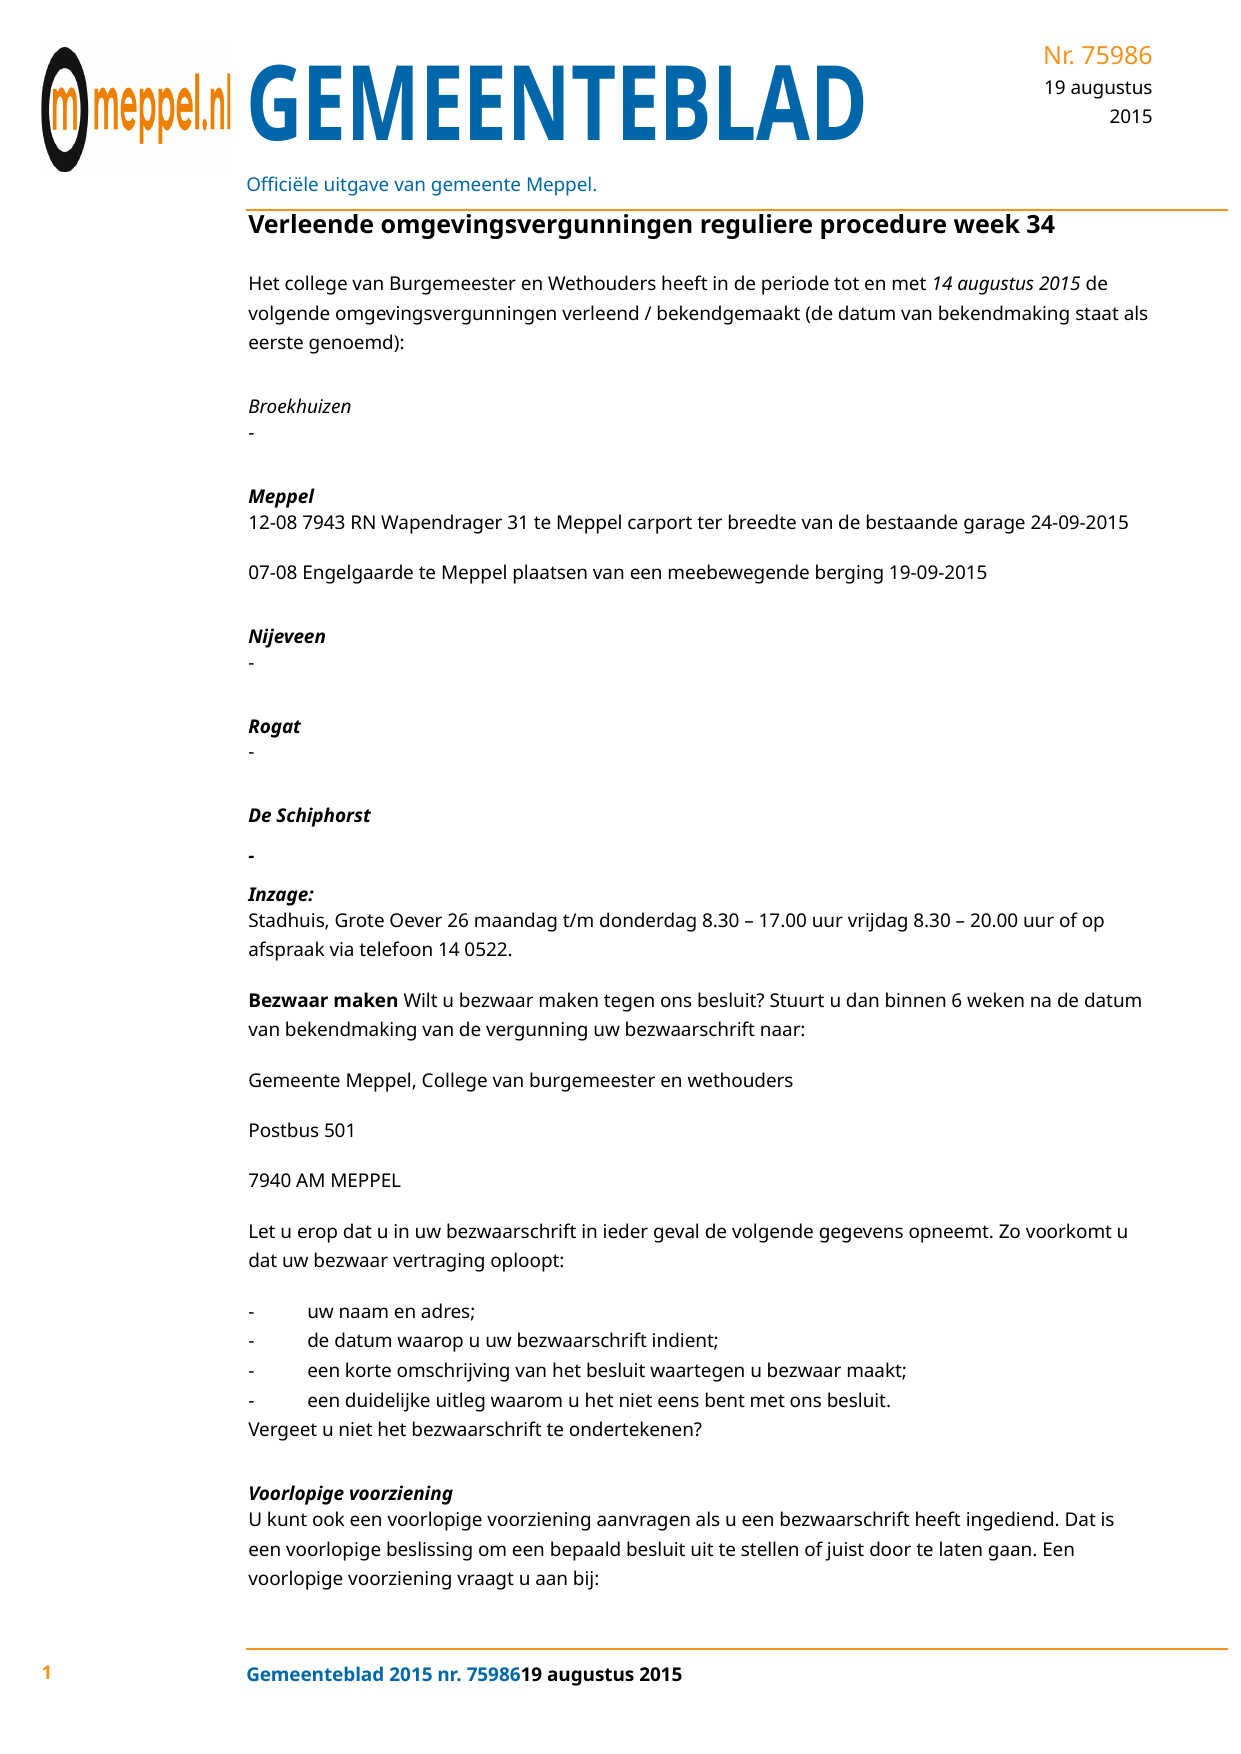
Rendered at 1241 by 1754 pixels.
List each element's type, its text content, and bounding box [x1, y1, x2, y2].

text Postbus 501 [248, 1117, 1152, 1143]
text Let u erop dat u in uw bezwaarschrift in ieder geval de volgende gegevens opneemt. Zo voorkomt u dat uw bezwaar vertraging oploopt: [248, 1218, 1152, 1273]
text Stadhuis, Grote Oever 26 maandag t/m donderdag 8.30 – 17.00 uur vrijdag 8.30 – 20.00 uur of op afspraak via telefoon 14 0522. [248, 907, 1152, 962]
text Inzage: [248, 881, 1152, 907]
text Meppel [248, 483, 1152, 509]
text Vergeet u niet het bezwaarschrift te ondertekenen? [248, 1416, 1152, 1442]
picture [41, 47, 231, 172]
text 7940 AM MEPPEL [248, 1168, 1152, 1193]
text - [248, 419, 1152, 445]
list een duidelijke uitleg waarom u het niet eens bent met ons besluit. [248, 1387, 1152, 1413]
text Voorlopige voorziening [248, 1480, 1152, 1506]
text Het college van Burgemeester en Wethouders heeft in de periode tot en met 14 augustus 2015 de volgende omgevingsvergunningen verleend / bekendgemaakt (de datum van bekendmaking staat als eerste genoemd): [248, 270, 1152, 355]
text Gemeente Meppel, College van burgemeester en wethouders [248, 1067, 1152, 1093]
text - [248, 649, 1152, 675]
list de datum waarop u uw bezwaarschrift indient; [248, 1328, 1152, 1353]
list een korte omschrijving van het besluit waartegen u bezwaar maakt; [248, 1357, 1152, 1383]
text 07-08 Engelgaarde te Meppel plaatsen van een meebewegende berging 19-09-2015 [248, 559, 1152, 585]
text U kunt ook een voorlopige voorziening aanvragen als u een bezwaarschrift heeft ingediend. Dat is een voorlopige beslissing om een bepaald besluit uit te stellen of juist door te laten gaan. Een voorlopige voorziening vraagt u aan bij: [248, 1506, 1152, 1591]
text Nijeveen [248, 623, 1152, 649]
text Verleende omgevingsvergunningen reguliere procedure week 34 [248, 211, 1152, 241]
list uw naam en adres; [248, 1298, 1152, 1324]
text 12-08 7943 RN Wapendrager 31 te Meppel carport ter breedte van de bestaande garage 24-09-2015 [248, 509, 1152, 534]
text De Schiphorst [248, 803, 1152, 828]
text - [248, 842, 1152, 868]
text Bezwaar maken Wilt u bezwaar maken tegen ons besluit? Stuurt u dan binnen 6 weken na de datum van bekendmaking van de vergunning uw bezwaarschrift naar: [248, 987, 1152, 1042]
text - [248, 739, 1152, 764]
text Broekhuizen [248, 393, 1152, 419]
text Rogat [248, 713, 1152, 739]
